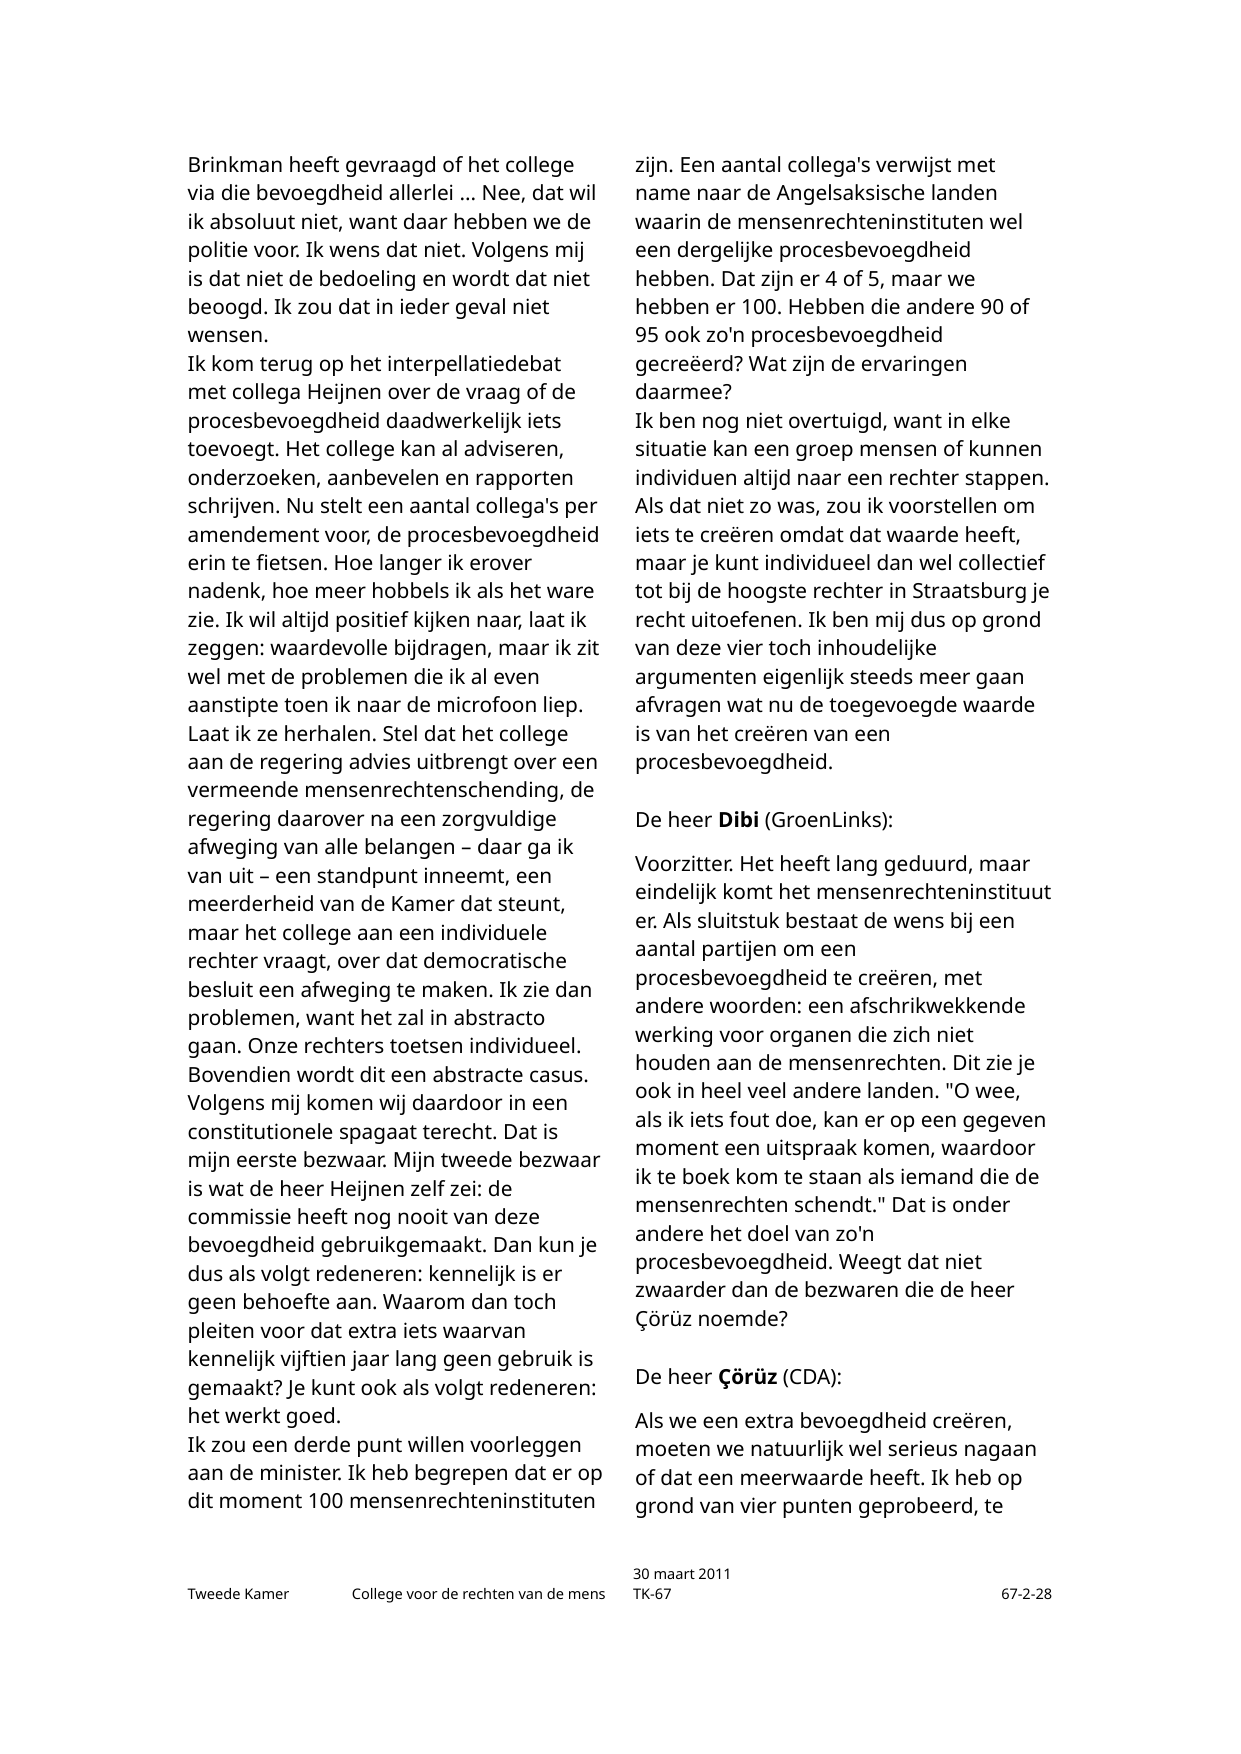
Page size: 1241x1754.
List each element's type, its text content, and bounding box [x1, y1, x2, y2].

text Ik zou een derde punt willen voorleggen aan de minister. Ik heb begrepen dat er op dit moment 100 mensenrechteninstituten [187, 1430, 605, 1515]
text De heer Çörüz (CDA): [635, 1362, 1053, 1391]
text Als we een extra bevoegdheid creëren, moeten we natuurlijk wel serieus nagaan of dat een meerwaarde heeft. Ik heb op grond van vier punten geprobeerd, te [635, 1406, 1053, 1520]
text Brinkman heeft gevraagd of het college via die bevoegdheid allerlei ... Nee, dat wil ik absoluut niet, want daar hebben we de politie voor. Ik wens dat niet. Volgens mij is dat niet de bedoeling en wordt dat niet beoogd. Ik zou dat in ieder geval niet wensen. [187, 150, 605, 349]
text Ik ben nog niet overtuigd, want in elke situatie kan een groep mensen of kunnen individuen altijd naar een rechter stappen. Als dat niet zo was, zou ik voorstellen om iets te creëren omdat dat waarde heeft, maar je kunt individueel dan wel collectief tot bij de hoogste rechter in Straatsburg je recht uitoefenen. Ik ben mij dus op grond van deze vier toch inhoudelijke argumenten eigenlijk steeds meer gaan afvragen wat nu de toegevoegde waarde is van het creëren van een procesbevoegdheid. [635, 406, 1053, 776]
text Voorzitter. Het heeft lang geduurd, maar eindelijk komt het mensenrechteninstituut er. Als sluitstuk bestaat de wens bij een aantal partijen om een procesbevoegdheid te creëren, met andere woorden: een afschrikwekkende werking voor organen die zich niet houden aan de mensenrechten. Dit zie je ook in heel veel andere landen. "O wee, als ik iets fout doe, kan er op een gegeven moment een uitspraak komen, waardoor ik te boek kom te staan als iemand die de mensenrechten schendt." Dat is onder andere het doel van zo'n procesbevoegdheid. Weegt dat niet zwaarder dan de bezwaren die de heer Çörüz noemde? [635, 849, 1053, 1332]
text De heer Dibi (GroenLinks): [635, 806, 1053, 834]
text zijn. Een aantal collega's verwijst met name naar de Angelsaksische landen waarin de mensenrechteninstituten wel een dergelijke procesbevoegdheid hebben. Dat zijn er 4 of 5, maar we hebben er 100. Hebben die andere 90 of 95 ook zo'n procesbevoegdheid gecreëerd? Wat zijn de ervaringen daarmee? [635, 150, 1053, 406]
text Ik kom terug op het interpellatiedebat met collega Heijnen over de vraag of de procesbevoegdheid daadwerkelijk iets toevoegt. Het college kan al adviseren, onderzoeken, aanbevelen en rapporten schrijven. Nu stelt een aantal collega's per amendement voor, de procesbevoegdheid erin te fietsen. Hoe langer ik erover nadenk, hoe meer hobbels ik als het ware zie. Ik wil altijd positief kijken naar, laat ik zeggen: waardevolle bijdragen, maar ik zit wel met de problemen die ik al even aanstipte toen ik naar de microfoon liep. Laat ik ze herhalen. Stel dat het college aan de regering advies uitbrengt over een vermeende mensenrechtenschending, de regering daarover na een zorgvuldige afweging van alle belangen – daar ga ik van uit – een standpunt inneemt, een meerderheid van de Kamer dat steunt, maar het college aan een individuele rechter vraagt, over dat democratische besluit een afweging te maken. Ik zie dan problemen, want het zal in abstracto gaan. Onze rechters toetsen individueel. Bovendien wordt dit een abstracte casus. Volgens mij komen wij daardoor in een constitutionele spagaat terecht. Dat is mijn eerste bezwaar. Mijn tweede bezwaar is wat de heer Heijnen zelf zei: de commissie heeft nog nooit van deze bevoegdheid gebruikgemaakt. Dan kun je dus als volgt redeneren: kennelijk is er geen behoefte aan. Waarom dan toch pleiten voor dat extra iets waarvan kennelijk vijftien jaar lang geen gebruik is gemaakt? Je kunt ook als volgt redeneren: het werkt goed. [187, 349, 605, 1430]
